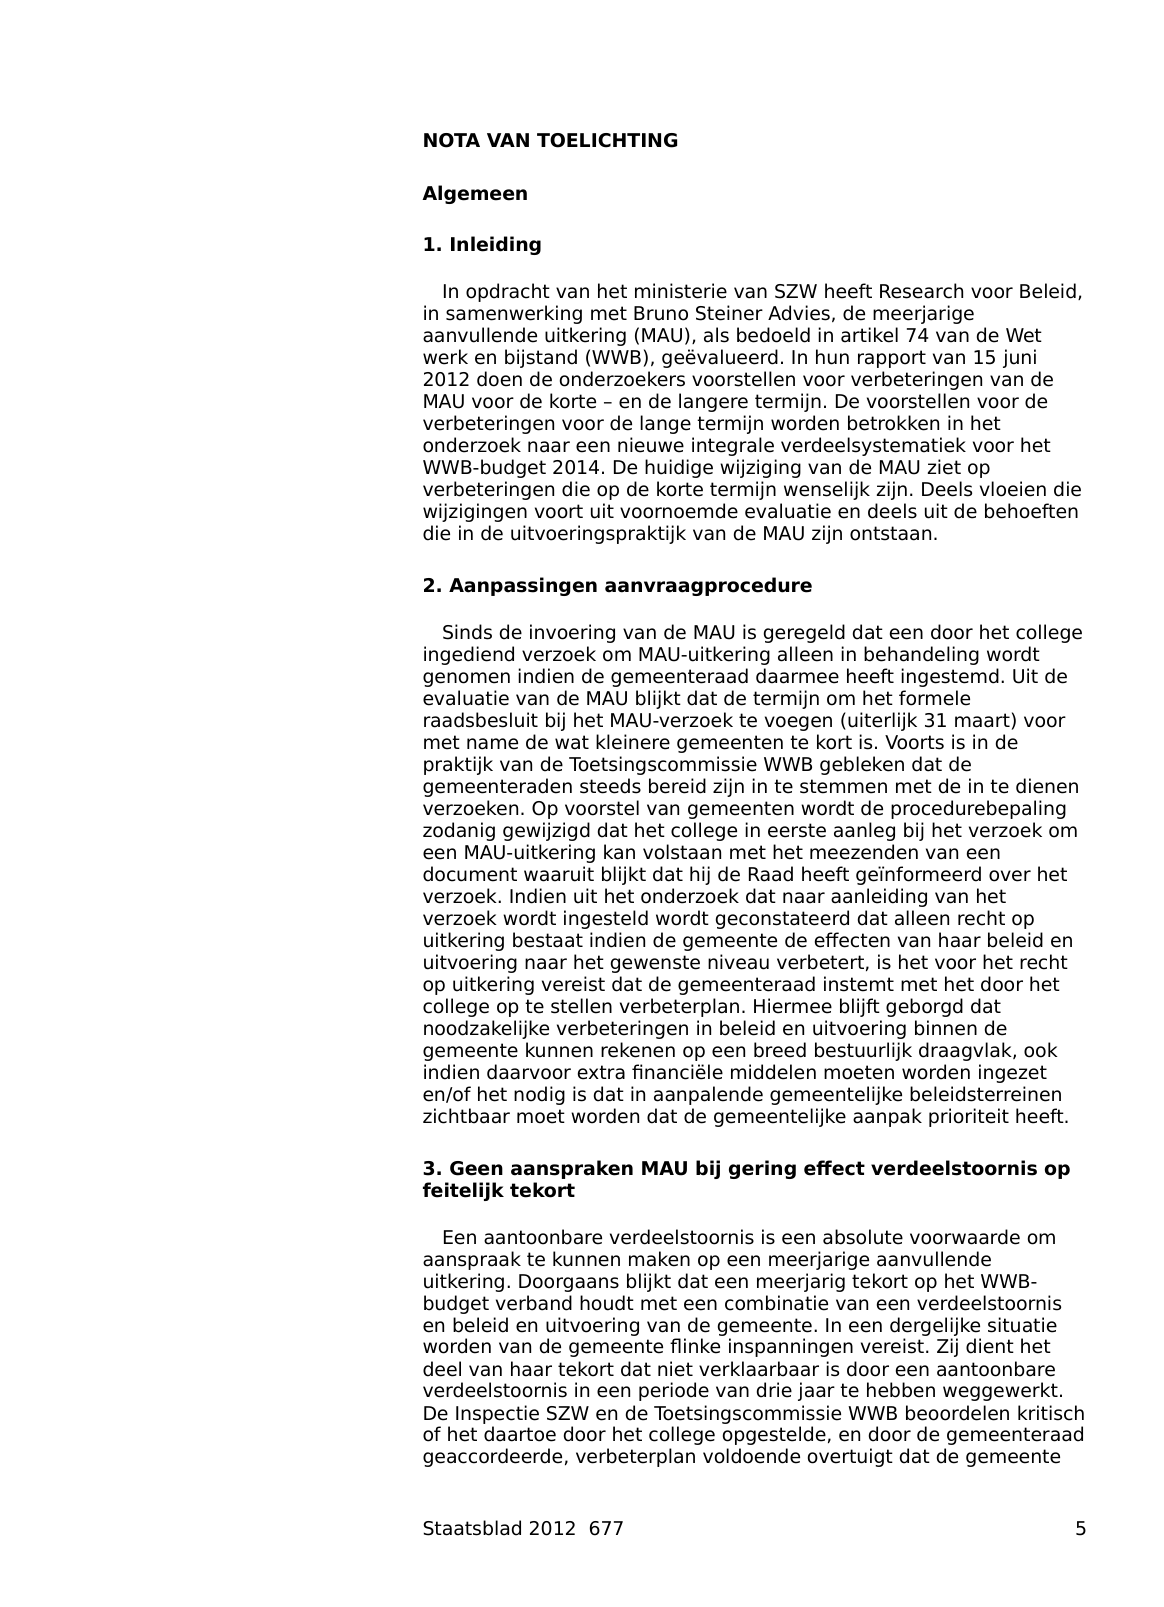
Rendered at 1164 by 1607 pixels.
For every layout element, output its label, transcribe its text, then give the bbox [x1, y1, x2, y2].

subtitle NOTA VAN TOELICHTING [422, 130, 1087, 152]
text In opdracht van het ministerie van SZW heeft Research voor Beleid, in samenwerking met Bruno Steiner Advies, de meerjarige aanvullende uitkering (MAU), als bedoeld in artikel 74 van de Wet werk en bijstand (WWB), geëvalueerd. In hun rapport van 15 juni 2012 doen de onderzoekers voorstellen voor verbeteringen van de MAU voor de korte – en de langere termijn. De voorstellen voor de verbeteringen voor de lange termijn worden betrokken in het onderzoek naar een nieuwe integrale verdeelsystematiek voor het WWB-budget 2014. De huidige wijziging van de MAU ziet op verbeteringen die op de korte termijn wenselijk zijn. Deels vloeien die wijzigingen voort uit voornoemde evaluatie en deels uit de behoeften die in de uitvoeringspraktijk van de MAU zijn ontstaan. [422, 281, 1087, 545]
subtitle Algemeen [422, 182, 1087, 204]
subtitle 3. Geen aanspraken MAU bij gering effect verdeelstoornis op feitelijk tekort [422, 1158, 1087, 1202]
subtitle 2. Aanpassingen aanvraagprocedure [422, 575, 1087, 597]
text Sinds de invoering van de MAU is geregeld dat een door het college ingediend verzoek om MAU-uitkering alleen in behandeling wordt genomen indien de gemeenteraad daarmee heeft ingestemd. Uit de evaluatie van de MAU blijkt dat de termijn om het formele raadsbesluit bij het MAU-verzoek te voegen (uiterlijk 31 maart) voor met name de wat kleinere gemeenten te kort is. Voorts is in de praktijk van de Toetsingscommissie WWB gebleken dat de gemeenteraden steeds bereid zijn in te stemmen met de in te dienen verzoeken. Op voorstel van gemeenten wordt de procedurebepaling zodanig gewijzigd dat het college in eerste aanleg bij het verzoek om een MAU-uitkering kan volstaan met het meezenden van een document waaruit blijkt dat hij de Raad heeft geïnformeerd over het verzoek. Indien uit het onderzoek dat naar aanleiding van het verzoek wordt ingesteld wordt geconstateerd dat alleen recht op uitkering bestaat indien de gemeente de effecten van haar beleid en uitvoering naar het gewenste niveau verbetert, is het voor het recht op uitkering vereist dat de gemeenteraad instemt met het door het college op te stellen verbeterplan. Hiermee blijft geborgd dat noodzakelijke verbeteringen in beleid en uitvoering binnen de gemeente kunnen rekenen op een breed bestuurlijk draagvlak, ook indien daarvoor extra financiële middelen moeten worden ingezet en/of het nodig is dat in aanpalende gemeentelijke beleidsterreinen zichtbaar moet worden dat de gemeentelijke aanpak prioriteit heeft. [422, 622, 1087, 1128]
text Een aantoonbare verdeelstoornis is een absolute voorwaarde om aanspraak te kunnen maken op een meerjarige aanvullende uitkering. Doorgaans blijkt dat een meerjarig tekort op het WWB-budget verband houdt met een combinatie van een verdeelstoornis en beleid en uitvoering van de gemeente. In een dergelijke situatie worden van de gemeente flinke inspanningen vereist. Zij dient het deel van haar tekort dat niet verklaarbaar is door een aantoonbare verdeelstoornis in een periode van drie jaar te hebben weggewerkt. De Inspectie SZW en de Toetsingscommissie WWB beoordelen kritisch of het daartoe door het college opgestelde, en door de gemeenteraad geaccordeerde, verbeterplan voldoende overtuigt dat de gemeente [422, 1227, 1087, 1468]
subtitle 1. Inleiding [422, 234, 1087, 256]
